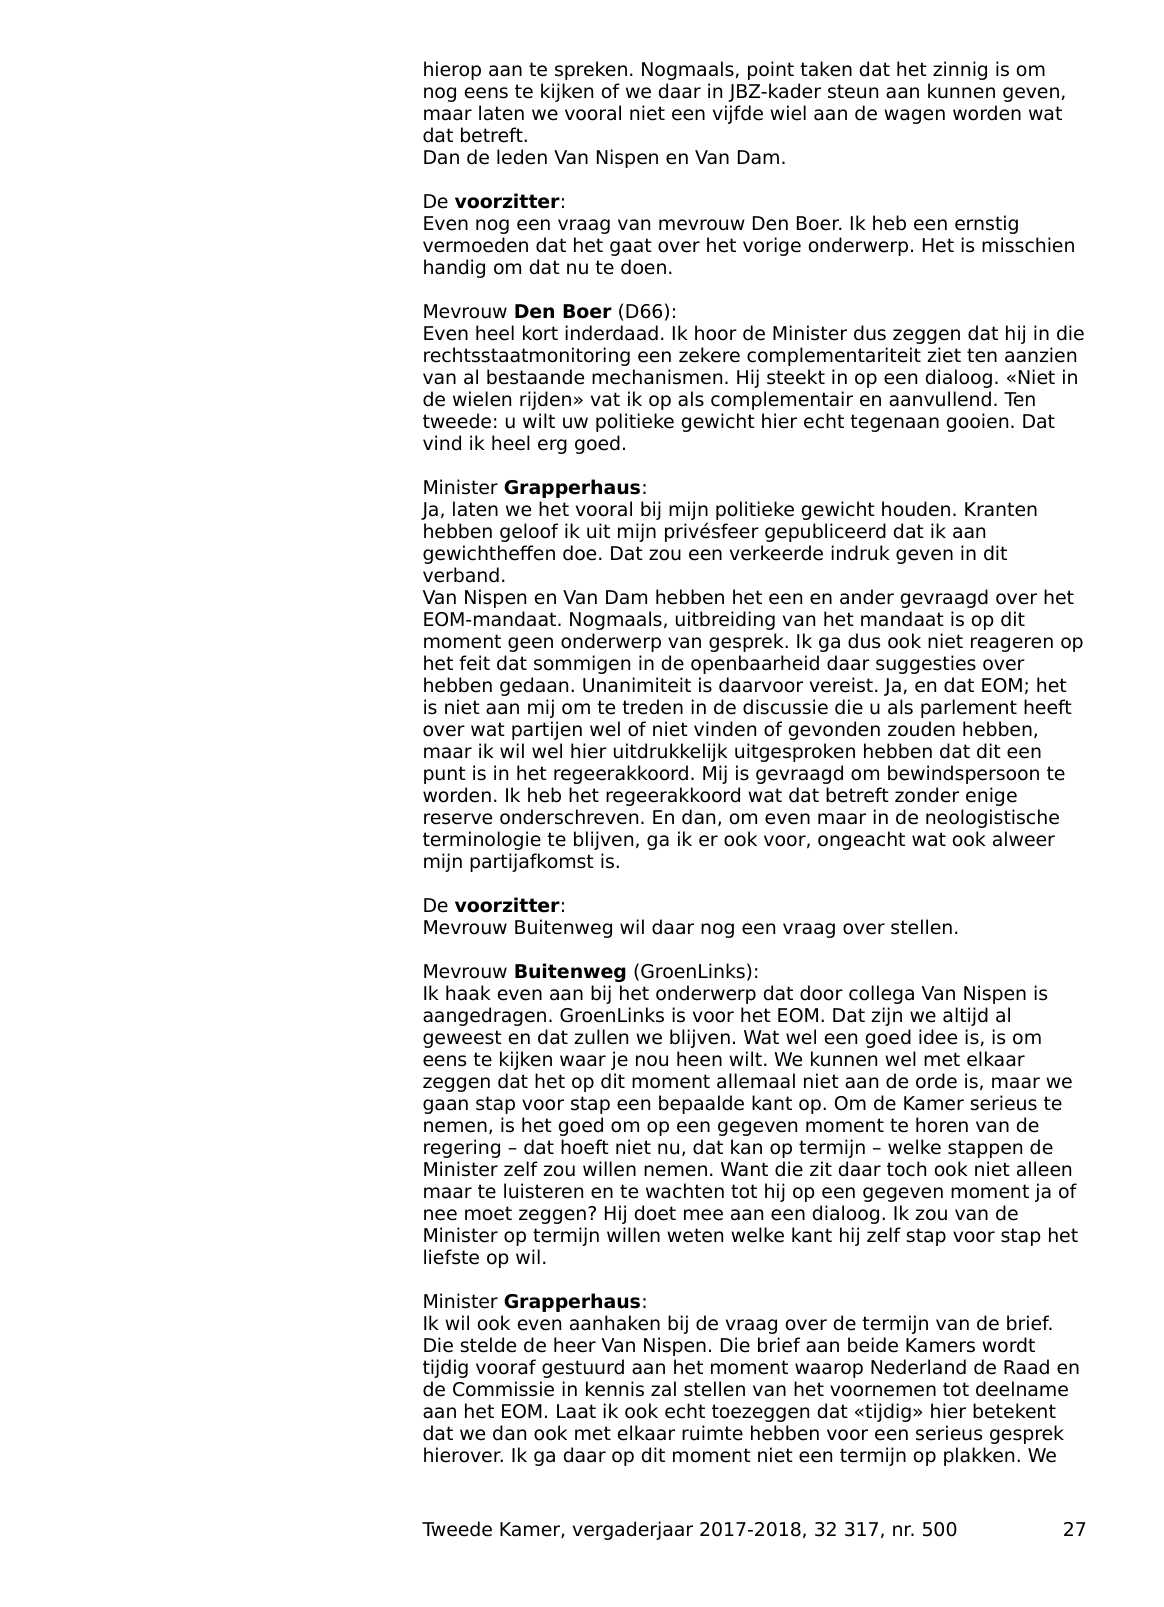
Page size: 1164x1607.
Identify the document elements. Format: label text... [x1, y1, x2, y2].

text Minister Grapperhaus: [422, 477, 1087, 499]
text De voorzitter: [422, 895, 1087, 917]
text Ik wil ook even aanhaken bij de vraag over de termijn van de brief. Die stelde de heer Van Nispen. Die brief aan beide Kamers wordt tijdig vooraf gestuurd aan het moment waarop Nederland de Raad en de Commissie in kennis zal stellen van het voornemen tot deelname aan het EOM. Laat ik ook echt toezeggen dat «tijdig» hier betekent dat we dan ook met elkaar ruimte hebben voor een serieus gesprek hierover. Ik ga daar op dit moment niet een termijn op plakken. We [422, 1313, 1087, 1467]
text Van Nispen en Van Dam hebben het een en ander gevraagd over het EOM-mandaat. Nogmaals, uitbreiding van het mandaat is op dit moment geen onderwerp van gesprek. Ik ga dus ook niet reageren op het feit dat sommigen in de openbaarheid daar suggesties over hebben gedaan. Unanimiteit is daarvoor vereist. Ja, en dat EOM; het is niet aan mij om te treden in de discussie die u als parlement heeft over wat partijen wel of niet vinden of gevonden zouden hebben, maar ik wil wel hier uitdrukkelijk uitgesproken hebben dat dit een punt is in het regeerakkoord. Mij is gevraagd om bewindspersoon te worden. Ik heb het regeerakkoord wat dat betreft zonder enige reserve onderschreven. En dan, om even maar in de neologistische terminologie te blijven, ga ik er ook voor, ongeacht wat ook alweer mijn partijafkomst is. [422, 587, 1087, 873]
text Even heel kort inderdaad. Ik hoor de Minister dus zeggen dat hij in die rechtsstaatmonitoring een zekere complementariteit ziet ten aanzien van al bestaande mechanismen. Hij steekt in op een dialoog. «Niet in de wielen rijden» vat ik op als complementair en aanvullend. Ten tweede: u wilt uw politieke gewicht hier echt tegenaan gooien. Dat vind ik heel erg goed. [422, 323, 1087, 455]
text hierop aan te spreken. Nogmaals, point taken dat het zinnig is om nog eens te kijken of we daar in JBZ-kader steun aan kunnen geven, maar laten we vooral niet een vijfde wiel aan de wagen worden wat dat betreft. [422, 59, 1087, 147]
text Ja, laten we het vooral bij mijn politieke gewicht houden. Kranten hebben geloof ik uit mijn privésfeer gepubliceerd dat ik aan gewichtheffen doe. Dat zou een verkeerde indruk geven in dit verband. [422, 499, 1087, 587]
text Dan de leden Van Nispen en Van Dam. [422, 147, 1087, 169]
text Ik haak even aan bij het onderwerp dat door collega Van Nispen is aangedragen. GroenLinks is voor het EOM. Dat zijn we altijd al geweest en dat zullen we blijven. Wat wel een goed idee is, is om eens te kijken waar je nou heen wilt. We kunnen wel met elkaar zeggen dat het op dit moment allemaal niet aan de orde is, maar we gaan stap voor stap een bepaalde kant op. Om de Kamer serieus te nemen, is het goed om op een gegeven moment te horen van de regering – dat hoeft niet nu, dat kan op termijn – welke stappen de Minister zelf zou willen nemen. Want die zit daar toch ook niet alleen maar te luisteren en te wachten tot hij op een gegeven moment ja of nee moet zeggen? Hij doet mee aan een dialoog. Ik zou van de Minister op termijn willen weten welke kant hij zelf stap voor stap het liefste op wil. [422, 983, 1087, 1269]
text Mevrouw Buitenweg wil daar nog een vraag over stellen. [422, 917, 1087, 939]
text Mevrouw Buitenweg (GroenLinks): [422, 961, 1087, 983]
text Even nog een vraag van mevrouw Den Boer. Ik heb een ernstig vermoeden dat het gaat over het vorige onderwerp. Het is misschien handig om dat nu te doen. [422, 213, 1087, 279]
text De voorzitter: [422, 191, 1087, 213]
text Mevrouw Den Boer (D66): [422, 301, 1087, 323]
text Minister Grapperhaus: [422, 1291, 1087, 1313]
